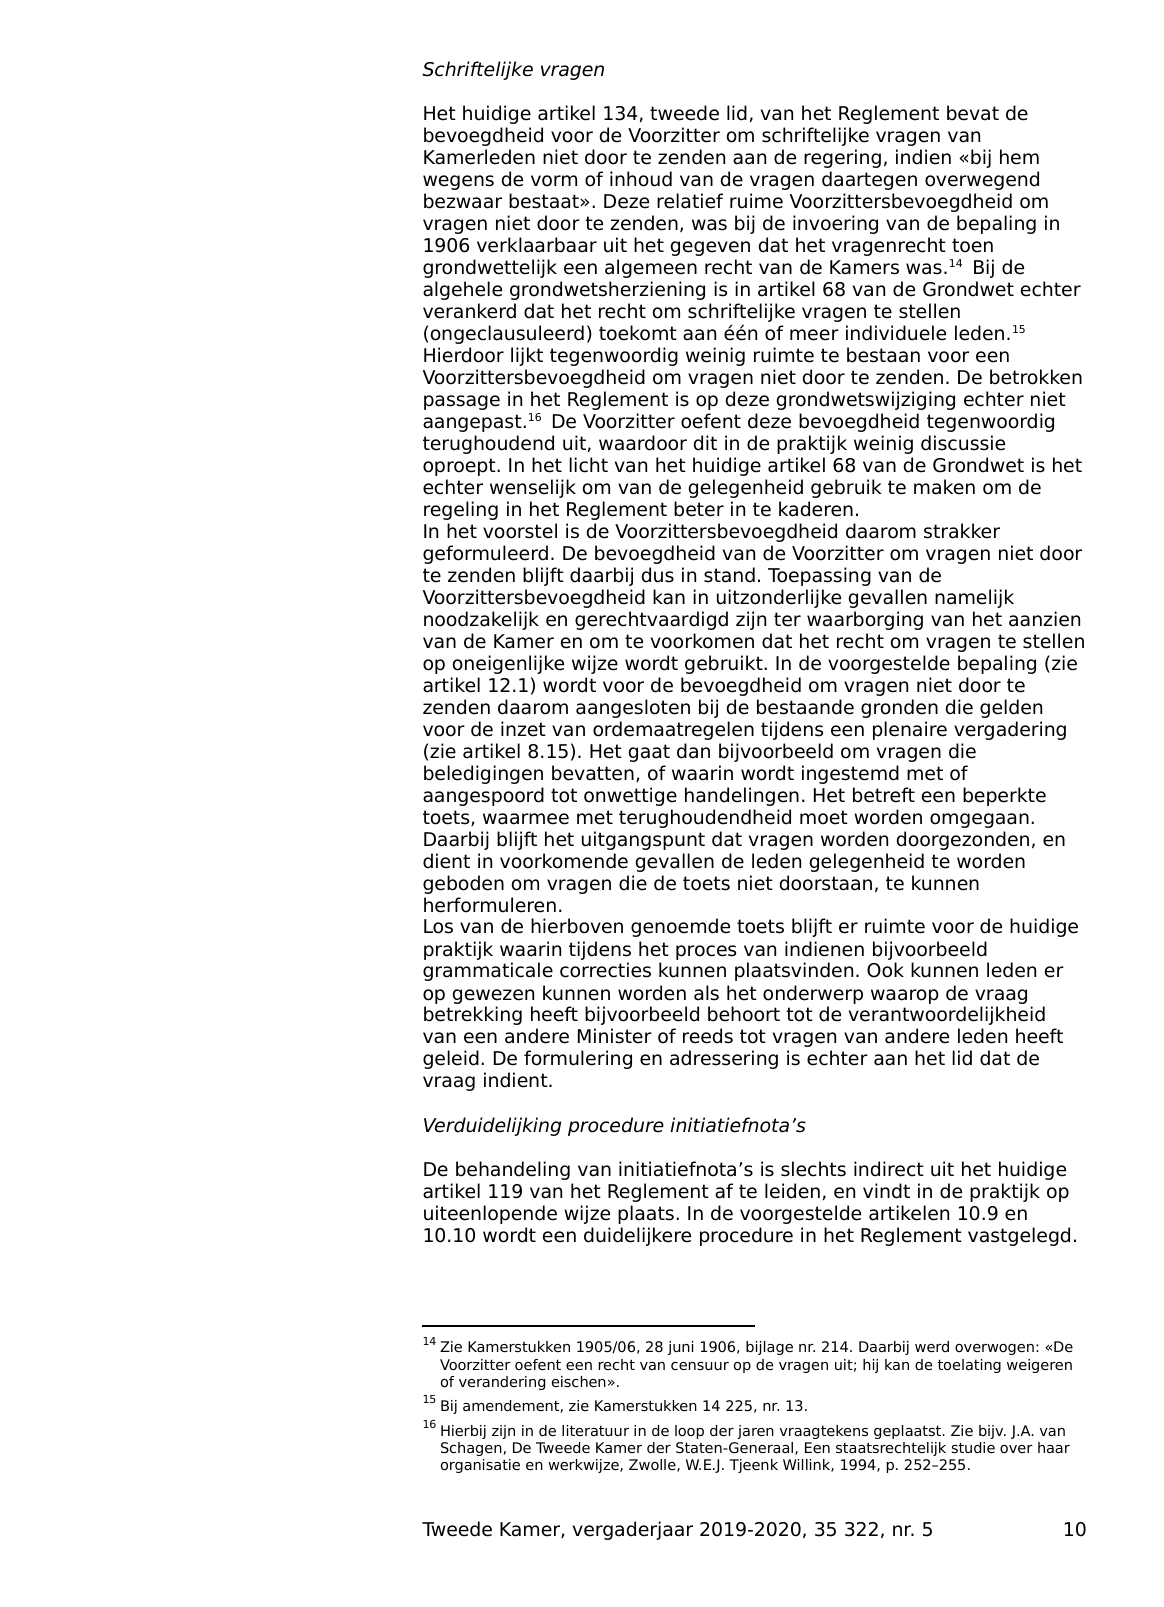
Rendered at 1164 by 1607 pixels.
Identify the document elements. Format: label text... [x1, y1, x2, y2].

subtitle Schriftelijke vragen [422, 59, 1087, 81]
text Hierbij zijn in de literatuur in de loop der jaren vraagtekens geplaatst. Zie bijv. J.A. van Schagen, De Tweede Kamer der Staten-Generaal, Een staatsrechtelijk studie over haar organisatie en werkwijze, Zwolle, W.E.J. Tjeenk Willink, 1994, p. 252–255. [422, 1418, 1087, 1474]
text Zie Kamerstukken 1905/06, 28 juni 1906, bijlage nr. 214. Daarbij werd overwogen: «De Voorzitter oefent een recht van censuur op de vragen uit; hij kan de toelating weigeren of verandering eischen». [422, 1335, 1087, 1391]
text In het voorstel is de Voorzittersbevoegdheid daarom strakker geformuleerd. De bevoegdheid van de Voorzitter om vragen niet door te zenden blijft daarbij dus in stand. Toepassing van de Voorzittersbevoegdheid kan in uitzonderlijke gevallen namelijk noodzakelijk en gerechtvaardigd zijn ter waarborging van het aanzien van de Kamer en om te voorkomen dat het recht om vragen te stellen op oneigenlijke wijze wordt gebruikt. In de voorgestelde bepaling (zie artikel 12.1) wordt voor de bevoegdheid om vragen niet door te zenden daarom aangesloten bij de bestaande gronden die gelden voor de inzet van ordemaatregelen tijdens een plenaire vergadering (zie artikel 8.15). Het gaat dan bijvoorbeeld om vragen die beledigingen bevatten, of waarin wordt ingestemd met of aangespoord tot onwettige handelingen. Het betreft een beperkte toets, waarmee met terughoudendheid moet worden omgegaan. Daarbij blijft het uitgangspunt dat vragen worden doorgezonden, en dient in voorkomende gevallen de leden gelegenheid te worden geboden om vragen die de toets niet doorstaan, te kunnen herformuleren. [422, 521, 1087, 916]
text Bij amendement, zie Kamerstukken 14 225, nr. 13. [422, 1393, 1087, 1416]
text Het huidige artikel 134, tweede lid, van het Reglement bevat de bevoegdheid voor de Voorzitter om schriftelijke vragen van Kamerleden niet door te zenden aan de regering, indien «bij hem wegens de vorm of inhoud van de vragen daartegen overwegend bezwaar bestaat». Deze relatief ruime Voorzittersbevoegdheid om vragen niet door te zenden, was bij de invoering van de bepaling in 1906 verklaarbaar uit het gegeven dat het vragenrecht toen grondwettelijk een algemeen recht van de Kamers was. Bij de algehele grondwetsherziening is in artikel 68 van de Grondwet echter verankerd dat het recht om schriftelijke vragen te stellen (ongeclausuleerd) toekomt aan één of meer individuele leden. Hierdoor lijkt tegenwoordig weinig ruimte te bestaan voor een Voorzittersbevoegdheid om vragen niet door te zenden. De betrokken passage in het Reglement is op deze grondwetswijziging echter niet aangepast. De Voorzitter oefent deze bevoegdheid tegenwoordig terughoudend uit, waardoor dit in de praktijk weinig discussie oproept. In het licht van het huidige artikel 68 van de Grondwet is het echter wenselijk om van de gelegenheid gebruik te maken om de regeling in het Reglement beter in te kaderen. [422, 103, 1087, 521]
text De behandeling van initiatiefnota’s is slechts indirect uit het huidige artikel 119 van het Reglement af te leiden, en vindt in de praktijk op uiteenlopende wijze plaats. In de voorgestelde artikelen 10.9 en 10.10 wordt een duidelijkere procedure in het Reglement vastgelegd. [422, 1159, 1087, 1247]
subtitle Verduidelijking procedure initiatiefnota’s [422, 1114, 1087, 1136]
text Los van de hierboven genoemde toets blijft er ruimte voor de huidige praktijk waarin tijdens het proces van indienen bijvoorbeeld grammaticale correcties kunnen plaatsvinden. Ook kunnen leden er op gewezen kunnen worden als het onderwerp waarop de vraag betrekking heeft bijvoorbeeld behoort tot de verantwoordelijkheid van een andere Minister of reeds tot vragen van andere leden heeft geleid. De formulering en adressering is echter aan het lid dat de vraag indient. [422, 916, 1087, 1092]
